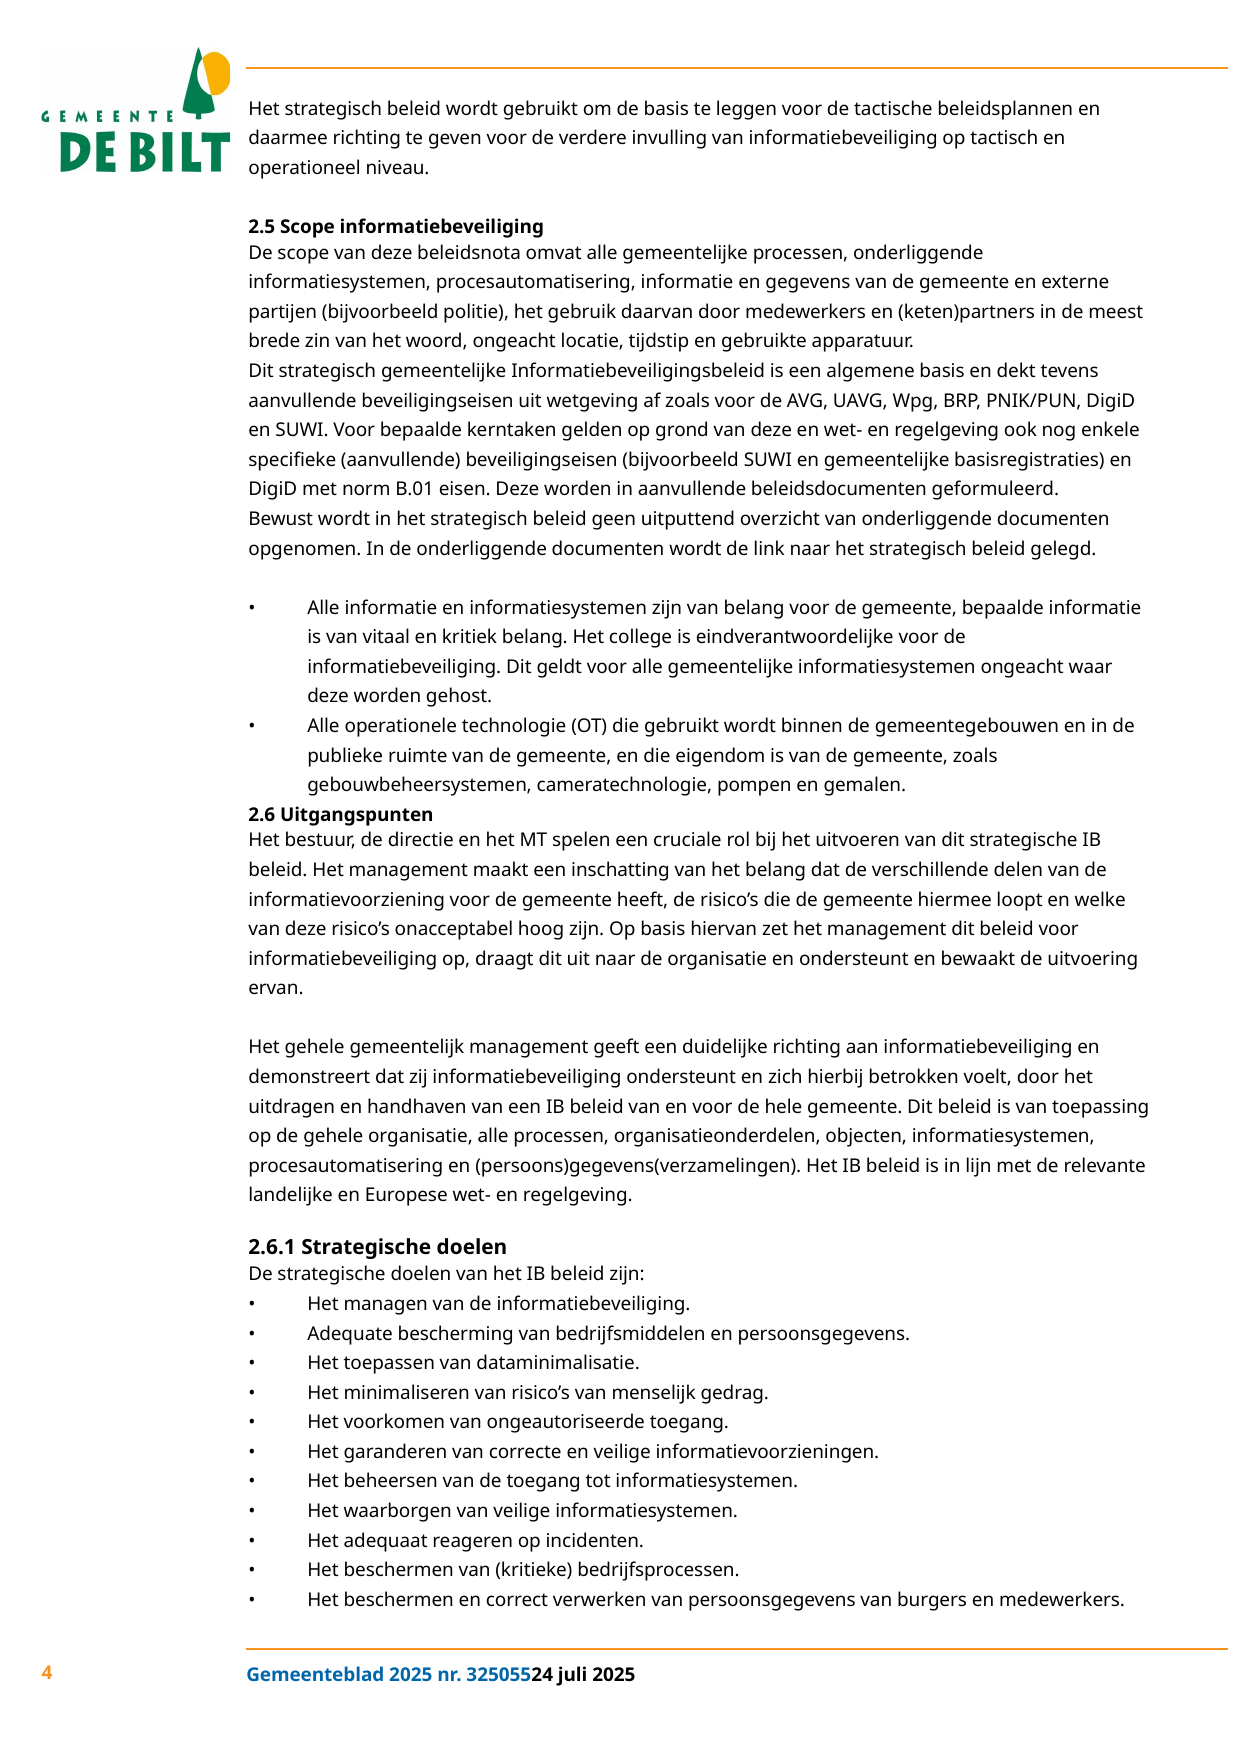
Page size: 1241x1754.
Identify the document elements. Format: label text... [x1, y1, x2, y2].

text 2.6.1 Strategische doelen [248, 1232, 1152, 1261]
list Alle informatie en informatiesystemen zijn van belang voor de gemeente, bepaalde informatie is van vitaal en kritiek belang. Het college is eindverantwoordelijke voor de informatiebeveiliging. Dit geldt voor alle gemeentelijke informatiesystemen ongeacht waar deze worden gehost. [248, 594, 1152, 708]
list Het toepassen van dataminimalisatie. [248, 1349, 1152, 1375]
list Het garanderen van correcte en veilige informatievoorzieningen. [248, 1438, 1152, 1464]
text Bewust wordt in het strategisch beleid geen uitputtend overzicht van onderliggende documenten opgenomen. In de onderliggende documenten wordt de link naar het strategisch beleid gelegd. [248, 505, 1152, 560]
list Het beschermen en correct verwerken van persoonsgegevens van burgers en medewerkers. [248, 1586, 1152, 1612]
text 2.6 Uitgangspunten [248, 801, 1152, 827]
list Het waarborgen van veilige informatiesystemen. [248, 1497, 1152, 1523]
list Het voorkomen van ongeautoriseerde toegang. [248, 1408, 1152, 1434]
list Het adequaat reageren op incidenten. [248, 1527, 1152, 1552]
text De scope van deze beleidsnota omvat alle gemeentelijke processen, onderliggende informatiesystemen, procesautomatisering, informatie en gegevens van de gemeente en externe partijen (bijvoorbeeld politie), het gebruik daarvan door medewerkers en (keten)partners in de meest brede zin van het woord, ongeacht locatie, tijdstip en gebruikte apparatuur. [248, 239, 1152, 353]
text Het strategisch beleid wordt gebruikt om de basis te leggen voor de tactische beleidsplannen en daarmee richting te geven voor de verdere invulling van informatiebeveiliging op tactisch en operationeel niveau. [248, 95, 1152, 180]
text Het bestuur, de directie en het MT spelen een cruciale rol bij het uitvoeren van dit strategische IB beleid. Het management maakt een inschatting van het belang dat de verschillende delen van de informatievoorziening voor de gemeente heeft, de risico’s die de gemeente hiermee loopt en welke van deze risico’s onacceptabel hoog zijn. Op basis hiervan zet het management dit beleid voor informatiebeveiliging op, draagt dit uit naar de organisatie en ondersteunt en bewaakt de uitvoering ervan. [248, 827, 1152, 1000]
text De strategische doelen van het IB beleid zijn: [248, 1261, 1152, 1286]
picture [41, 47, 231, 172]
list Het beschermen van (kritieke) bedrijfsprocessen. [248, 1556, 1152, 1582]
list Het managen van de informatiebeveiliging. [248, 1290, 1152, 1316]
list Adequate bescherming van bedrijfsmiddelen en persoonsgegevens. [248, 1320, 1152, 1345]
text Het gehele gemeentelijk management geeft een duidelijke richting aan informatiebeveiliging en demonstreert dat zij informatiebeveiliging ondersteunt en zich hierbij betrokken voelt, door het uitdragen en handhaven van een IB beleid van en voor de hele gemeente. Dit beleid is van toepassing op de gehele organisatie, alle processen, organisatieonderdelen, objecten, informatiesystemen, procesautomatisering en (persoons)gegevens(verzamelingen). Het IB beleid is in lijn met de relevante landelijke en Europese wet- en regelgeving. [248, 1034, 1152, 1207]
list Alle operationele technologie (OT) die gebruikt wordt binnen de gemeentegebouwen en in de publieke ruimte van de gemeente, en die eigendom is van de gemeente, zoals gebouwbeheersystemen, cameratechnologie, pompen en gemalen. [248, 712, 1152, 797]
list Het minimaliseren van risico’s van menselijk gedrag. [248, 1379, 1152, 1404]
list Het beheersen van de toegang tot informatiesystemen. [248, 1468, 1152, 1493]
text 2.5 Scope informatiebeveiliging [248, 213, 1152, 239]
text Dit strategisch gemeentelijke Informatiebeveiligingsbeleid is een algemene basis en dekt tevens aanvullende beveiligingseisen uit wetgeving af zoals voor de AVG, UAVG, Wpg, BRP, PNIK/PUN, DigiD en SUWI. Voor bepaalde kerntaken gelden op grond van deze en wet- en regelgeving ook nog enkele specifieke (aanvullende) beveiligingseisen (bijvoorbeeld SUWI en gemeentelijke basisregistraties) en DigiD met norm B.01 eisen. Deze worden in aanvullende beleidsdocumenten geformuleerd. [248, 357, 1152, 501]
